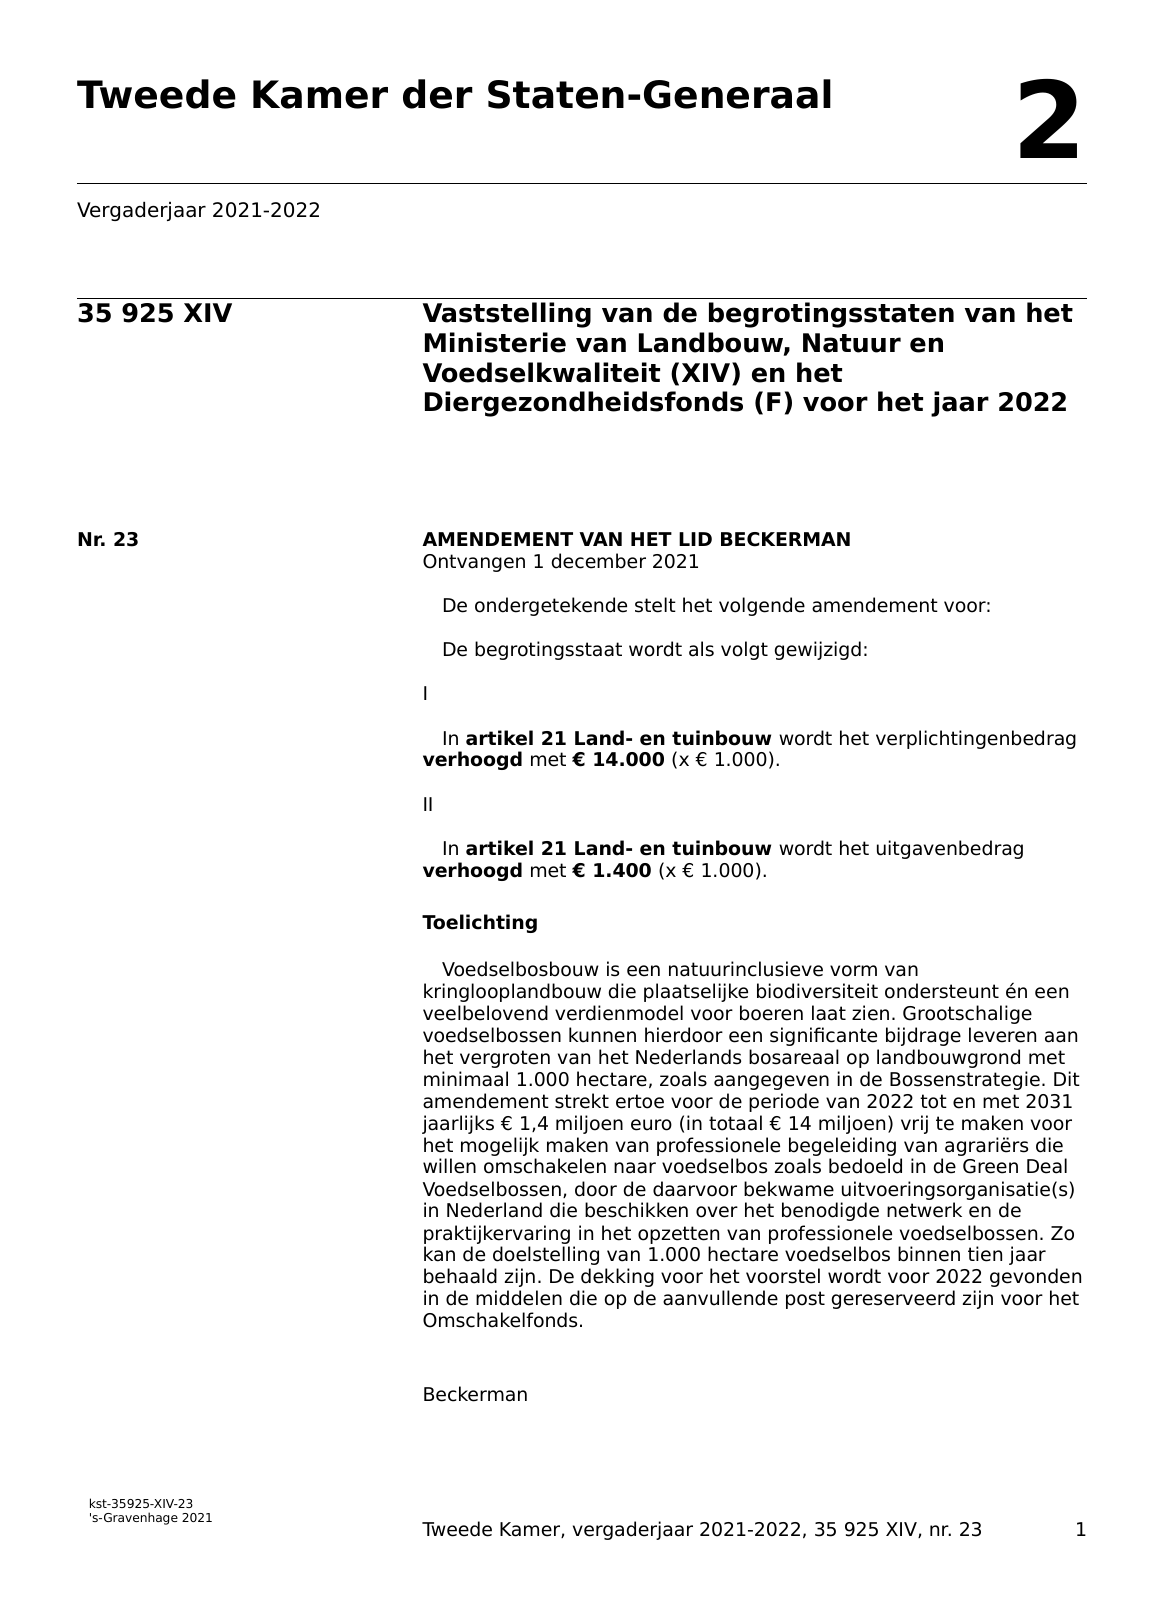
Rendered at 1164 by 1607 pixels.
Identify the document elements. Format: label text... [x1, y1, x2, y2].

text 's-Gravenhage 2021 [88, 1511, 323, 1525]
table_header 2 [886, 59, 1087, 183]
text Beckerman [422, 1362, 1087, 1406]
text Ontvangen 1 december 2021 [422, 551, 1087, 573]
text In artikel 21 Land- en tuinbouw wordt het uitgavenbedrag verhoogd met € 1.400 (x € 1.000). [422, 838, 1087, 882]
subtitle Nr. 23 AMENDEMENT VAN HET LID BECKERMAN [77, 529, 1087, 551]
subtitle Toelichting [422, 912, 1087, 934]
text De ondergetekende stelt het volgende amendement voor: [422, 595, 1087, 617]
text Voedselbosbouw is een natuurinclusieve vorm van kringlooplandbouw die plaatselijke biodiversiteit ondersteunt én een veelbelovend verdienmodel voor boeren laat zien. Grootschalige voedselbossen kunnen hierdoor een significante bijdrage leveren aan het vergroten van het Nederlands bosareaal op landbouwgrond met minimaal 1.000 hectare, zoals aangegeven in de Bossenstrategie. Dit amendement strekt ertoe voor de periode van 2022 tot en met 2031 jaarlijks € 1,4 miljoen euro (in totaal € 14 miljoen) vrij te maken voor het mogelijk maken van professionele begeleiding van agrariërs die willen omschakelen naar voedselbos zoals bedoeld in de Green Deal Voedselbossen, door de daarvoor bekwame uitvoeringsorganisatie(s) in Nederland die beschikken over het benodigde netwerk en de praktijkervaring in het opzetten van professionele voedselbossen. Zo kan de doelstelling van 1.000 hectare voedselbos binnen tien jaar behaald zijn. De dekking voor het voorstel wordt voor 2022 gevonden in de middelen die op de aanvullende post gereserveerd zijn voor het Omschakelfonds. [422, 959, 1087, 1332]
text kst-35925-XIV-23 [88, 1497, 323, 1511]
table_cell Vergaderjaar 2021-2022 [77, 184, 1087, 298]
text II [422, 793, 1087, 816]
text I [422, 683, 1087, 705]
text De begrotingsstaat wordt als volgt gewijzigd: [422, 639, 1087, 661]
table_header Tweede Kamer der Staten-Generaal [77, 59, 886, 183]
text In artikel 21 Land- en tuinbouw wordt het verplichtingenbedrag verhoogd met € 14.000 (x € 1.000). [422, 727, 1087, 771]
subtitle 35 925 XIV Vaststelling van de begrotingsstaten van het Ministerie van Landbouw, Natuur en Voedselkwaliteit (XIV) en het Diergezondheidsfonds (F) voor het jaar 2022 [77, 299, 1087, 418]
